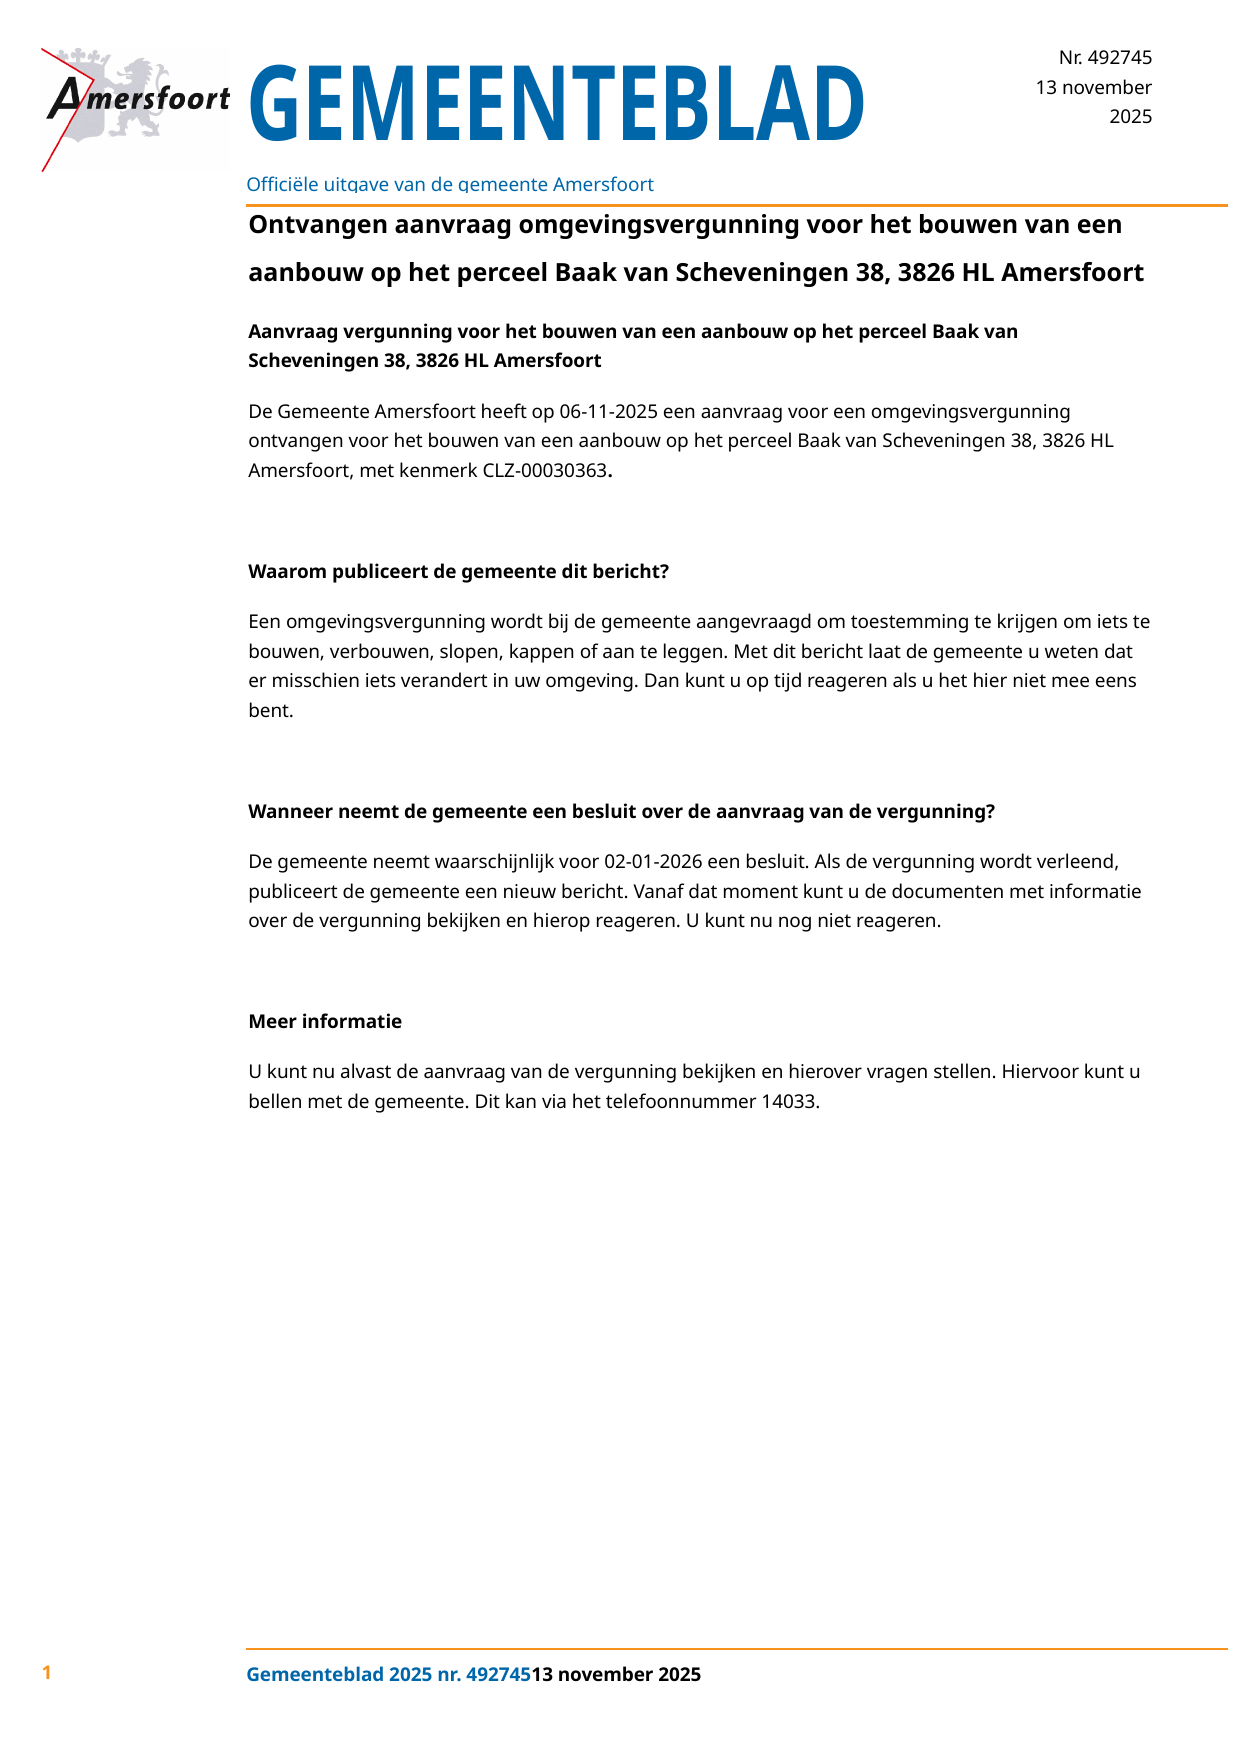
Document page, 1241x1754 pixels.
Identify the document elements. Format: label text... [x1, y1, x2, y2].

picture [41, 47, 231, 172]
text Wanneer neemt de gemeente een besluit over de aanvraag van de vergunning? [248, 798, 1152, 824]
text U kunt nu alvast de aanvraag van de vergunning bekijken en hierover vragen stellen. Hiervoor kunt u bellen met de gemeente. Dit kan via het telefoonnummer 14033. [248, 1059, 1152, 1114]
text Ontvangen aanvraag omgevingsvergunning voor het bouwen van een aanbouw op het perceel Baak van Scheveningen 38, 3826 HL Amersfoort [248, 207, 1152, 288]
text De Gemeente Amersfoort heeft op 06-11-2025 een aanvraag voor een omgevingsvergunning ontvangen voor het bouwen van een aanbouw op het perceel Baak van Scheveningen 38, 3826 HL Amersfoort, met kenmerk CLZ-00030363. [248, 398, 1152, 483]
text Meer informatie [248, 1008, 1152, 1034]
text De gemeente neemt waarschijnlijk voor 02-01-2026 een besluit. Als de vergunning wordt verleend, publiceert de gemeente een nieuw bericht. Vanaf dat moment kunt u de documenten met informatie over de vergunning bekijken en hierop reageren. U kunt nu nog niet reageren. [248, 848, 1152, 933]
text Waarom publiceert de gemeente dit bericht? [248, 558, 1152, 584]
text Een omgevingsvergunning wordt bij de gemeente aangevraagd om toestemming te krijgen om iets te bouwen, verbouwen, slopen, kappen of aan te leggen. Met dit bericht laat de gemeente u weten dat er misschien iets verandert in uw omgeving. Dan kunt u op tijd reageren als u het hier niet mee eens bent. [248, 608, 1152, 723]
text Aanvraag vergunning voor het bouwen van een aanbouw op het perceel Baak van Scheveningen 38, 3826 HL Amersfoort [248, 318, 1152, 373]
